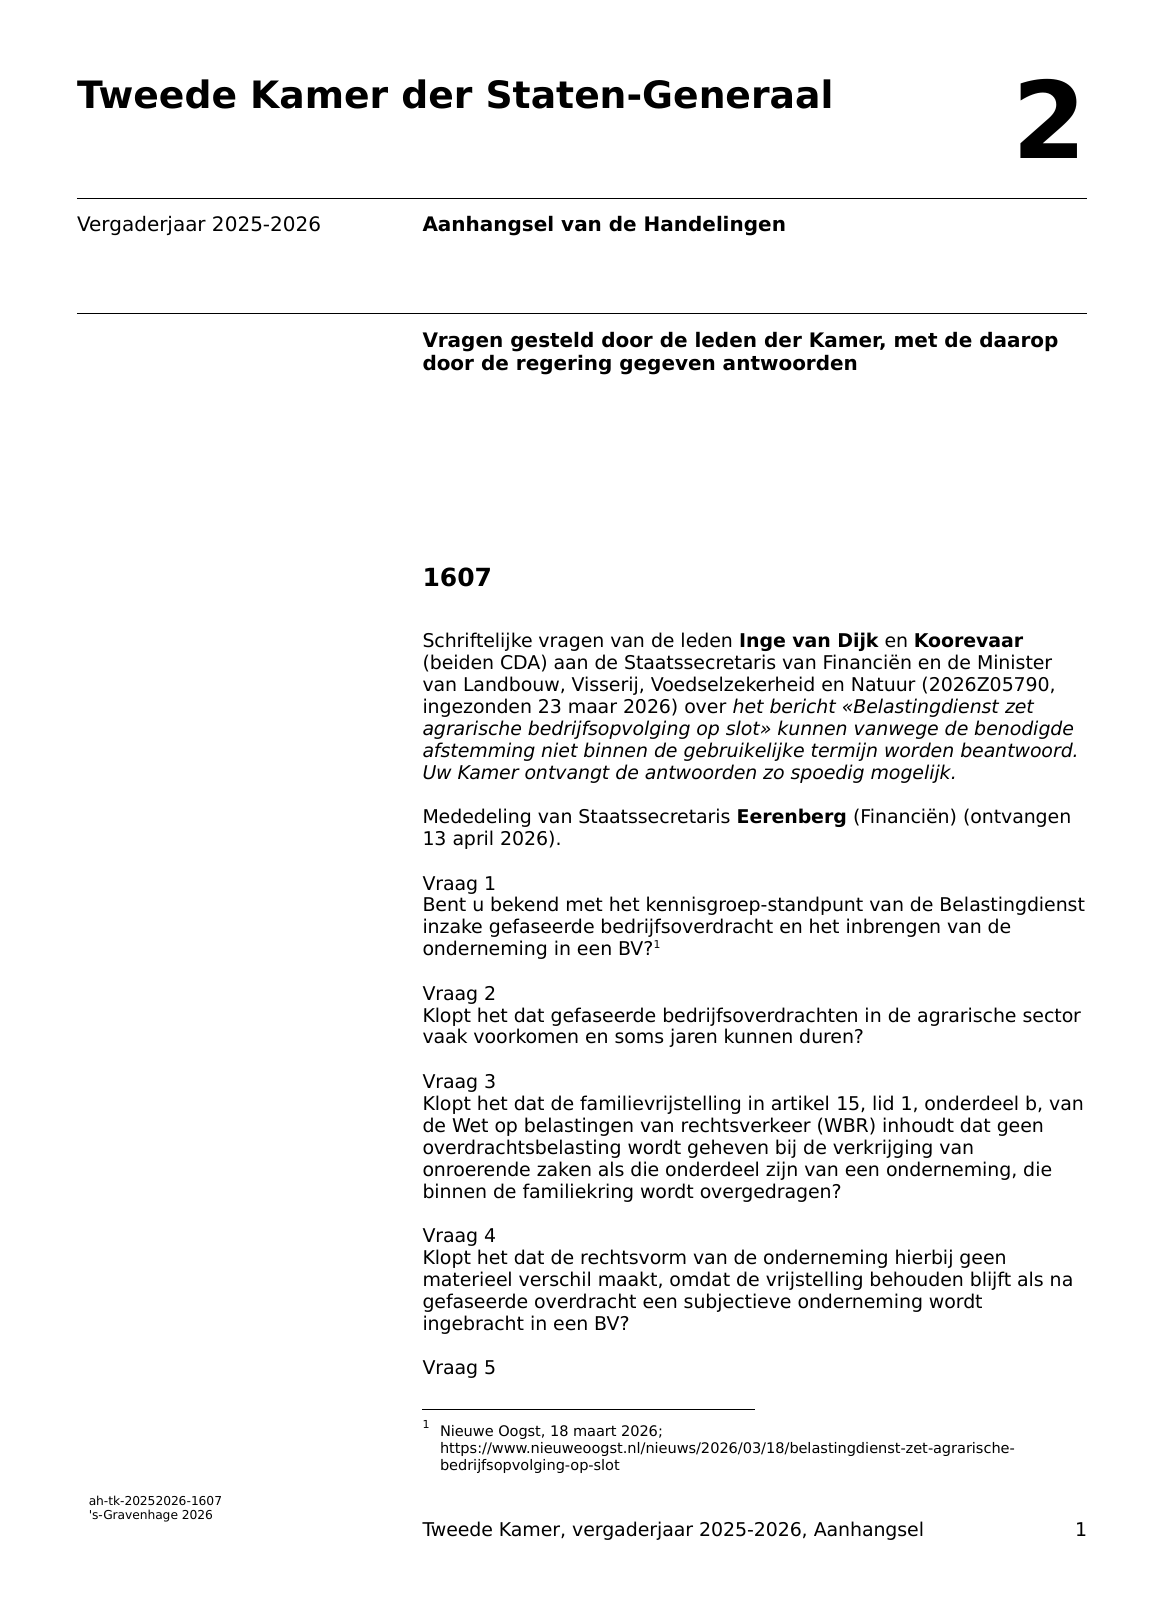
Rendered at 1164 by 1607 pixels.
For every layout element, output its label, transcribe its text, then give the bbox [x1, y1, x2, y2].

text Vraag 3 [422, 1071, 1087, 1093]
text Klopt het dat de familievrijstelling in artikel 15, lid 1, onderdeel b, van de Wet op belastingen van rechtsverkeer (WBR) inhoudt dat geen overdrachtsbelasting wordt geheven bij de verkrijging van onroerende zaken als die onderdeel zijn van een onderneming, die binnen de familiekring wordt overgedragen? [422, 1093, 1087, 1202]
table_cell Vergaderjaar 2025-2026 [77, 199, 422, 313]
text Vraag 1 [422, 872, 1087, 894]
text Nieuwe Oogst, 18 maart 2026; https://www.nieuweoogst.nl/nieuws/2026/03/18/belastingdienst-zet-agrarische-bedrijfsopvolging-op-slot [422, 1418, 1087, 1474]
text 1607 [422, 563, 1087, 592]
text Mededeling van Staatssecretaris Eerenberg (Financiën) (ontvangen 13 april 2026). [422, 806, 1087, 850]
table_cell Vragen gesteld door de leden der Kamer, met de daarop door de regering gegeven antwoorden [422, 314, 1087, 375]
text Klopt het dat gefaseerde bedrijfsoverdrachten in de agrarische sector vaak voorkomen en soms jaren kunnen duren? [422, 1004, 1087, 1048]
text Klopt het dat de rechtsvorm van de onderneming hierbij geen materieel verschil maakt, omdat de vrijstelling behouden blijft als na gefaseerde overdracht een subjectieve onderneming wordt ingebracht in een BV? [422, 1247, 1087, 1334]
text Schriftelijke vragen van de leden Inge van Dijk en Koorevaar (beiden CDA) aan de Staatssecretaris van Financiën en de Minister van Landbouw, Visserij, Voedselzekerheid en Natuur (2026Z05790, ingezonden 23 maar 2026) over het bericht «Belastingdienst zet agrarische bedrijfsopvolging op slot» kunnen vanwege de benodigde afstemming niet binnen de gebruikelijke termijn worden beantwoord. Uw Kamer ontvangt de antwoorden zo spoedig mogelijk. [422, 630, 1087, 784]
table_header Tweede Kamer der Staten-Generaal [77, 59, 886, 198]
text Bent u bekend met het kennisgroep-standpunt van de Belastingdienst inzake gefaseerde bedrijfsoverdracht en het inbrengen van de onderneming in een BV? [422, 894, 1087, 960]
table_header 2 [886, 59, 1087, 198]
table_cell [77, 314, 422, 375]
text Vraag 4 [422, 1225, 1087, 1247]
table_cell Aanhangsel van de Handelingen [422, 199, 1087, 313]
text Vraag 2 [422, 982, 1087, 1004]
text 's-Gravenhage 2026 [88, 1508, 323, 1522]
text Vraag 5 [422, 1357, 1087, 1379]
text ah-tk-20252026-1607 [88, 1494, 323, 1508]
